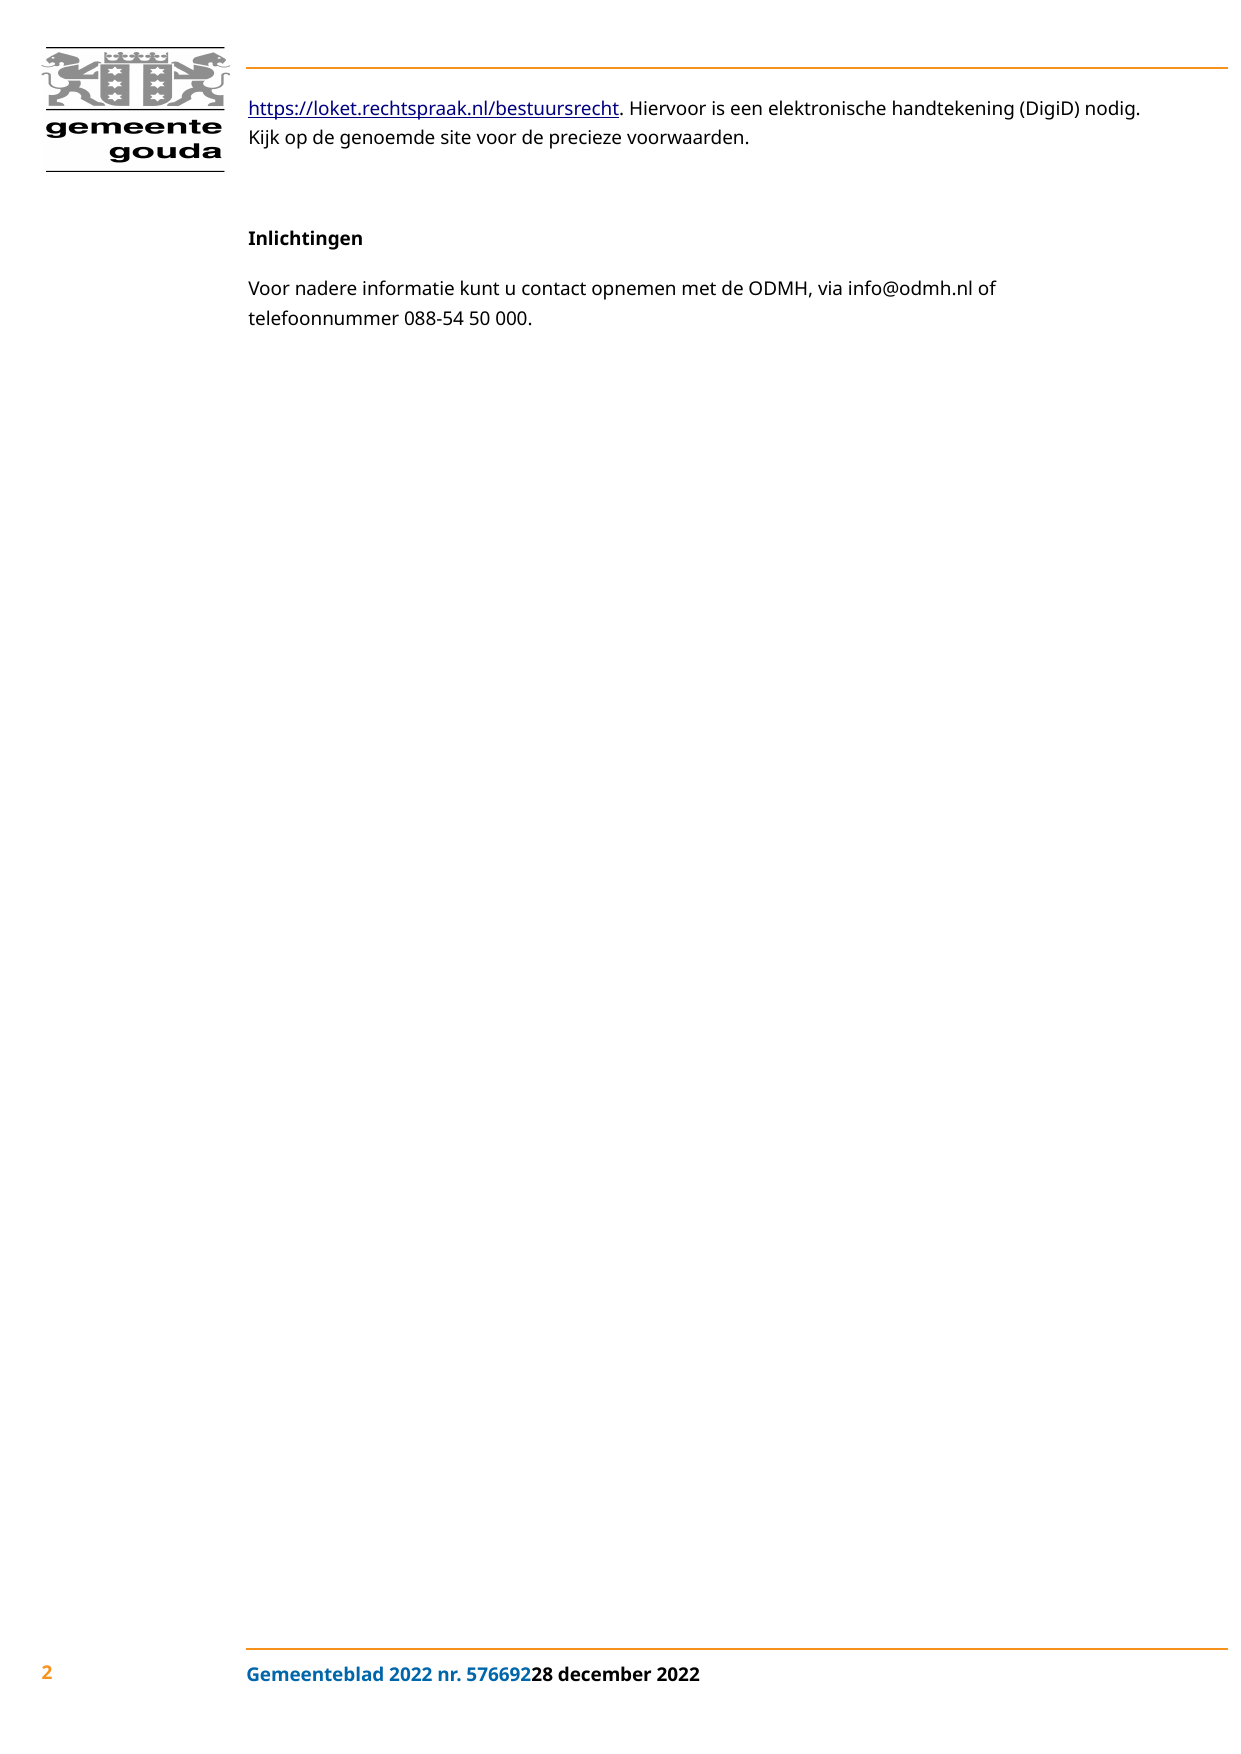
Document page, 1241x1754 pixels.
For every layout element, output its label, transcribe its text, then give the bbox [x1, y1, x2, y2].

text Voor nadere informatie kunt u contact opnemen met de ODMH, via info@odmh.nl of telefoonnummer 088-54 50 000. [248, 276, 1152, 331]
picture [41, 47, 231, 172]
text https://loket.rechtspraak.nl/bestuursrecht. Hiervoor is een elektronische handtekening (DigiD) nodig. Kijk op de genoemde site voor de precieze voorwaarden. [248, 95, 1152, 150]
text Inlichtingen [248, 225, 1152, 251]
